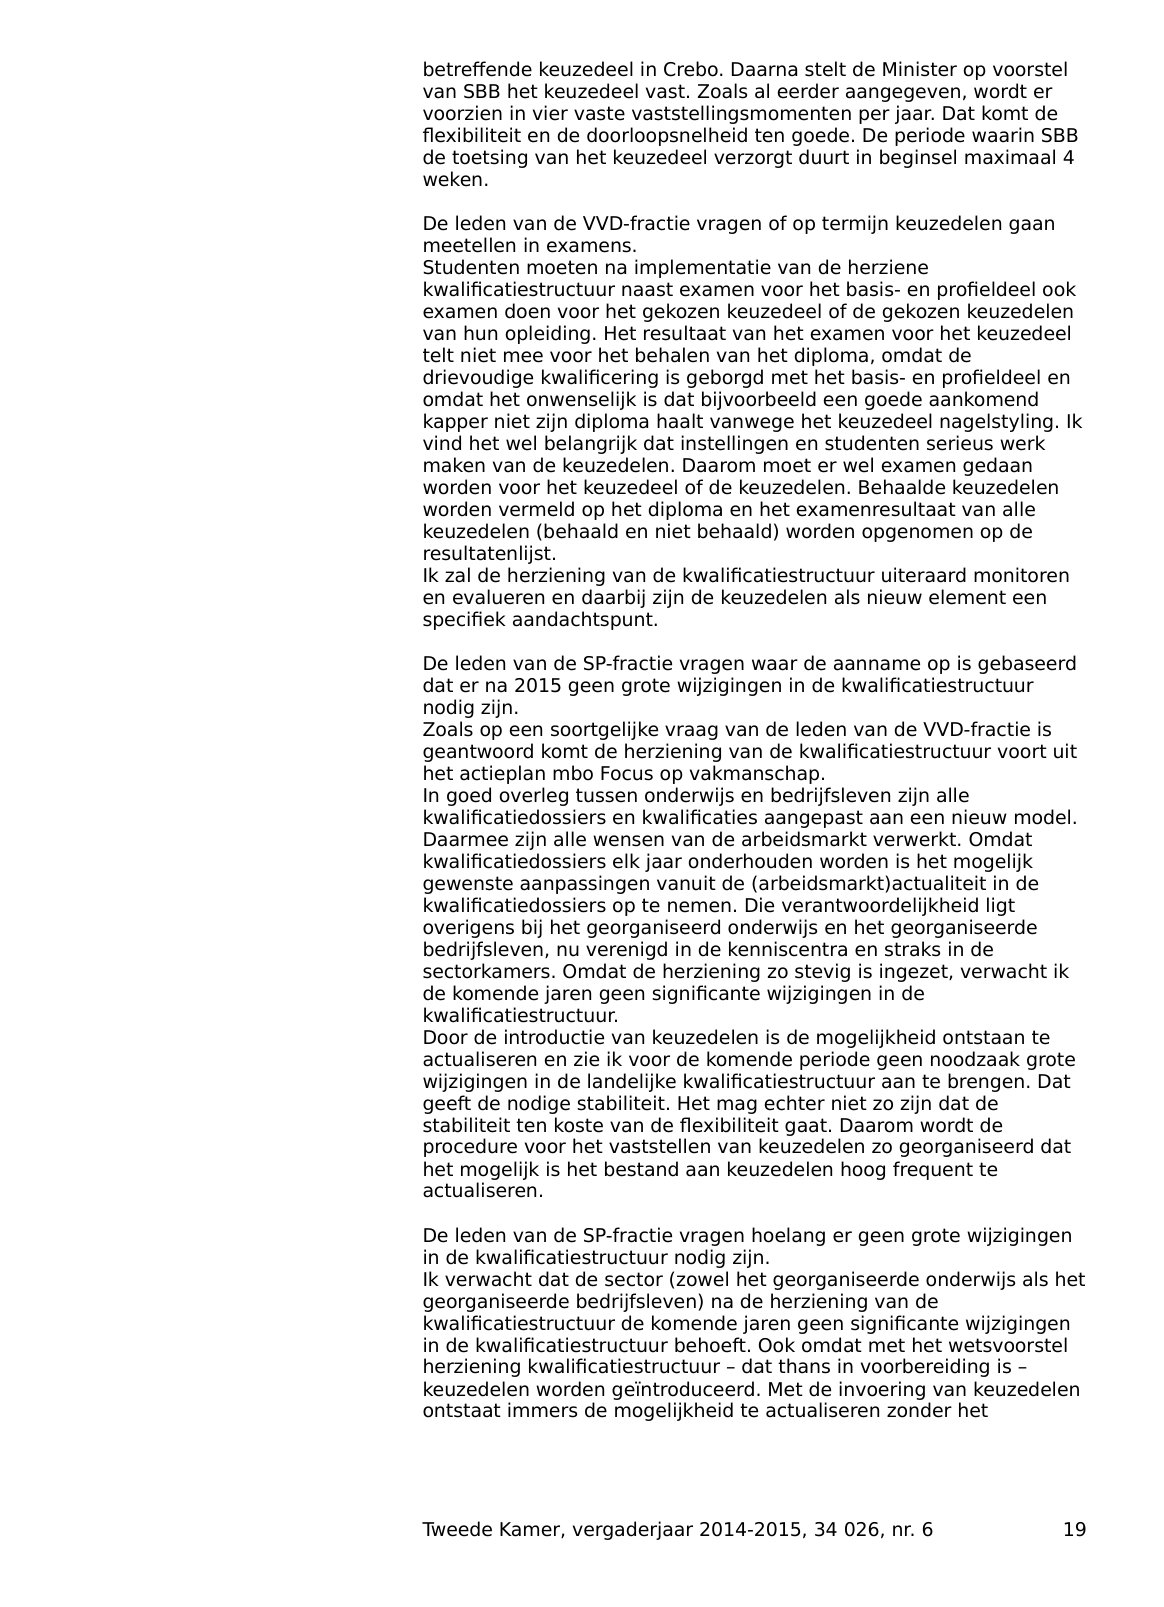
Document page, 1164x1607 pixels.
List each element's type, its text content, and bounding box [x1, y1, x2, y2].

text Zoals op een soortgelijke vraag van de leden van de VVD-fractie is geantwoord komt de herziening van de kwalificatiestructuur voort uit het actieplan mbo Focus op vakmanschap. [422, 719, 1087, 785]
text In goed overleg tussen onderwijs en bedrijfsleven zijn alle kwalificatiedossiers en kwalificaties aangepast aan een nieuw model. Daarmee zijn alle wensen van de arbeidsmarkt verwerkt. Omdat kwalificatiedossiers elk jaar onderhouden worden is het mogelijk gewenste aanpassingen vanuit de (arbeidsmarkt)actualiteit in de kwalificatiedossiers op te nemen. Die verantwoordelijkheid ligt overigens bij het georganiseerd onderwijs en het georganiseerde bedrijfsleven, nu verenigd in de kenniscentra en straks in de sectorkamers. Omdat de herziening zo stevig is ingezet, verwacht ik de komende jaren geen significante wijzigingen in de kwalificatiestructuur. [422, 785, 1087, 1027]
text Studenten moeten na implementatie van de herziene kwalificatiestructuur naast examen voor het basis- en profieldeel ook examen doen voor het gekozen keuzedeel of de gekozen keuzedelen van hun opleiding. Het resultaat van het examen voor het keuzedeel telt niet mee voor het behalen van het diploma, omdat de drievoudige kwalificering is geborgd met het basis- en profieldeel en omdat het onwenselijk is dat bijvoorbeeld een goede aankomend kapper niet zijn diploma haalt vanwege het keuzedeel nagelstyling. Ik vind het wel belangrijk dat instellingen en studenten serieus werk maken van de keuzedelen. Daarom moet er wel examen gedaan worden voor het keuzedeel of de keuzedelen. Behaalde keuzedelen worden vermeld op het diploma en het examenresultaat van alle keuzedelen (behaald en niet behaald) worden opgenomen op de resultatenlijst. [422, 257, 1087, 565]
text De leden van de SP-fractie vragen hoelang er geen grote wijzigingen in de kwalificatiestructuur nodig zijn. [422, 1224, 1087, 1268]
text Ik zal de herziening van de kwalificatiestructuur uiteraard monitoren en evalueren en daarbij zijn de keuzedelen als nieuw element een specifiek aandachtspunt. [422, 565, 1087, 631]
text Ik verwacht dat de sector (zowel het georganiseerde onderwijs als het georganiseerde bedrijfsleven) na de herziening van de kwalificatiestructuur de komende jaren geen significante wijzigingen in de kwalificatiestructuur behoeft. Ook omdat met het wetsvoorstel herziening kwalificatiestructuur – dat thans in voorbereiding is – keuzedelen worden geïntroduceerd. Met de invoering van keuzedelen ontstaat immers de mogelijkheid te actualiseren zonder het [422, 1268, 1087, 1422]
text De leden van de SP-fractie vragen waar de aanname op is gebaseerd dat er na 2015 geen grote wijzigingen in de kwalificatiestructuur nodig zijn. [422, 653, 1087, 719]
text Door de introductie van keuzedelen is de mogelijkheid ontstaan te actualiseren en zie ik voor de komende periode geen noodzaak grote wijzigingen in de landelijke kwalificatiestructuur aan te brengen. Dat geeft de nodige stabiliteit. Het mag echter niet zo zijn dat de stabiliteit ten koste van de flexibiliteit gaat. Daarom wordt de procedure voor het vaststellen van keuzedelen zo georganiseerd dat het mogelijk is het bestand aan keuzedelen hoog frequent te actualiseren. [422, 1027, 1087, 1202]
text betreffende keuzedeel in Crebo. Daarna stelt de Minister op voorstel van SBB het keuzedeel vast. Zoals al eerder aangegeven, wordt er voorzien in vier vaste vaststellingsmomenten per jaar. Dat komt de flexibiliteit en de doorloopsnelheid ten goede. De periode waarin SBB de toetsing van het keuzedeel verzorgt duurt in beginsel maximaal 4 weken. [422, 59, 1087, 191]
text De leden van de VVD-fractie vragen of op termijn keuzedelen gaan meetellen in examens. [422, 213, 1087, 257]
